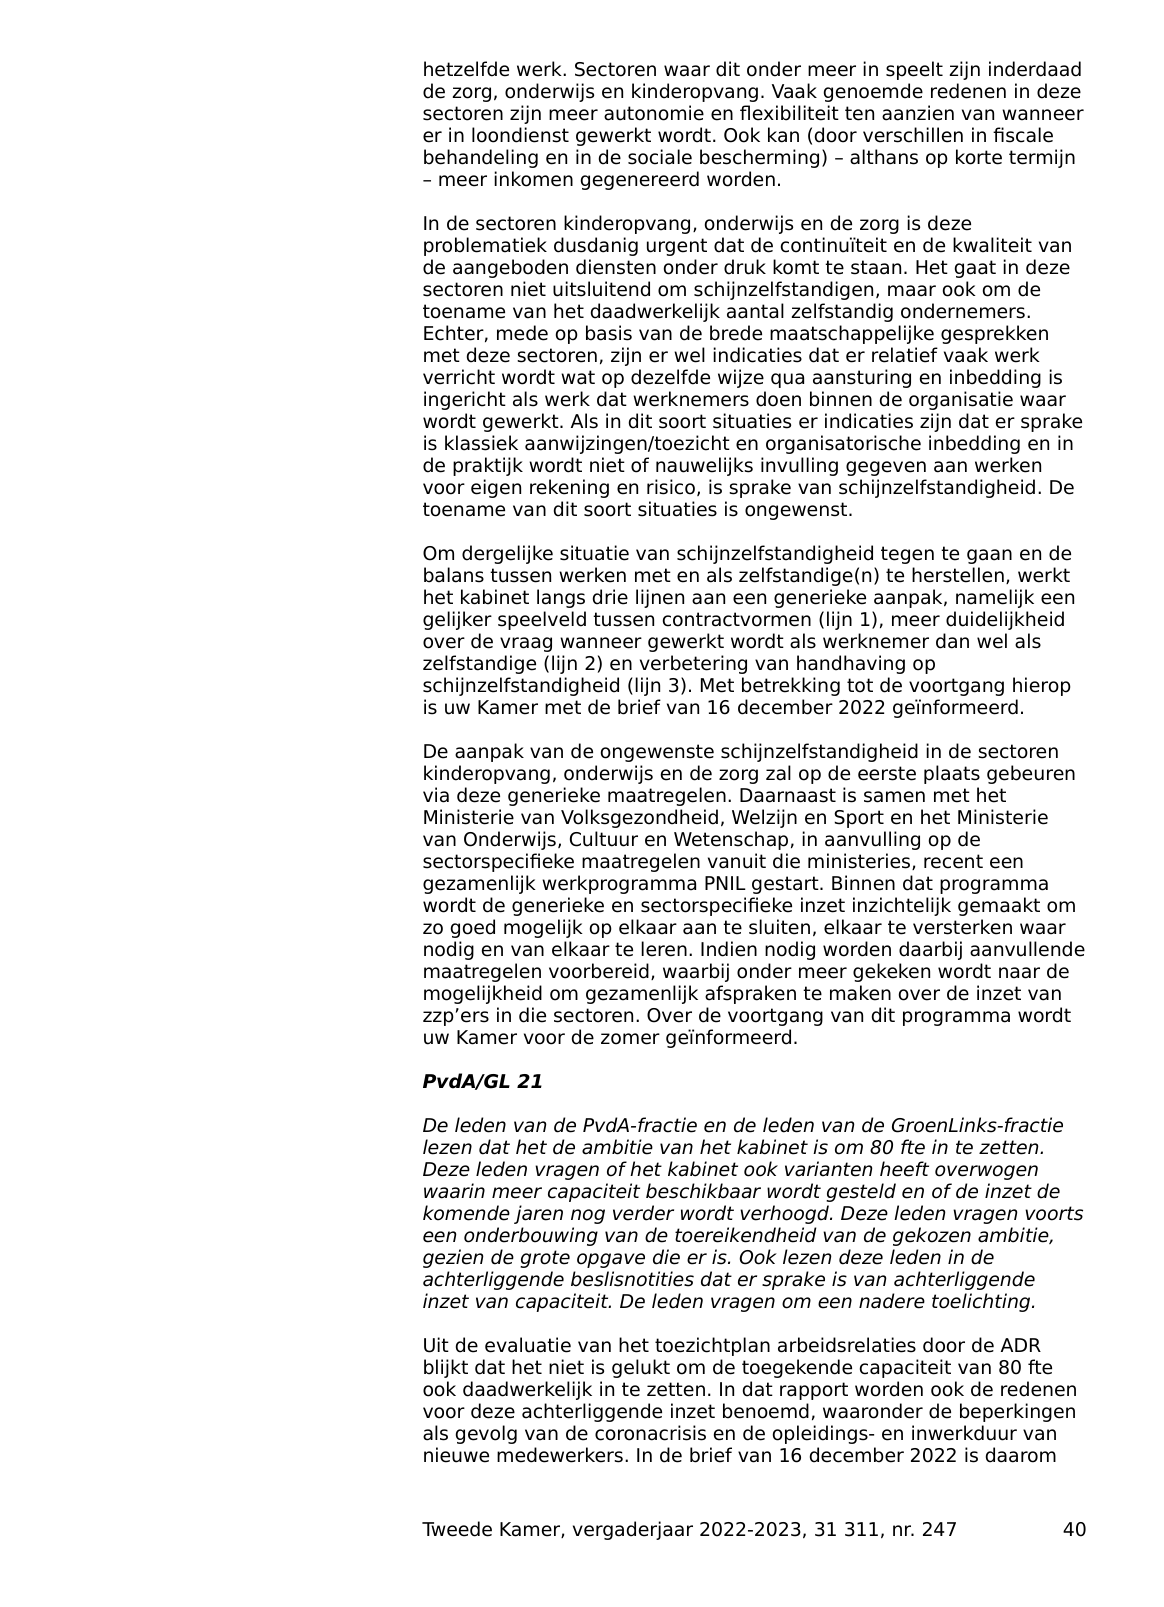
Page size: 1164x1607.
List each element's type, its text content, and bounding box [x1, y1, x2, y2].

subtitle PvdA/GL 21 [422, 1071, 1087, 1093]
text Uit de evaluatie van het toezichtplan arbeidsrelaties door de ADR blijkt dat het niet is gelukt om de toegekende capaciteit van 80 fte ook daadwerkelijk in te zetten. In dat rapport worden ook de redenen voor deze achterliggende inzet benoemd, waaronder de beperkingen als gevolg van de coronacrisis en de opleidings- en inwerkduur van nieuwe medewerkers. In de brief van 16 december 2022 is daarom [422, 1335, 1087, 1467]
text hetzelfde werk. Sectoren waar dit onder meer in speelt zijn inderdaad de zorg, onderwijs en kinderopvang. Vaak genoemde redenen in deze sectoren zijn meer autonomie en flexibiliteit ten aanzien van wanneer er in loondienst gewerkt wordt. Ook kan (door verschillen in fiscale behandeling en in de sociale bescherming) – althans op korte termijn – meer inkomen gegenereerd worden. [422, 59, 1087, 191]
text Om dergelijke situatie van schijnzelfstandigheid tegen te gaan en de balans tussen werken met en als zelfstandige(n) te herstellen, werkt het kabinet langs drie lijnen aan een generieke aanpak, namelijk een gelijker speelveld tussen contractvormen (lijn 1), meer duidelijkheid over de vraag wanneer gewerkt wordt als werknemer dan wel als zelfstandige (lijn 2) en verbetering van handhaving op schijnzelfstandigheid (lijn 3). Met betrekking tot de voortgang hierop is uw Kamer met de brief van 16 december 2022 geïnformeerd. [422, 543, 1087, 719]
text De aanpak van de ongewenste schijnzelfstandigheid in de sectoren kinderopvang, onderwijs en de zorg zal op de eerste plaats gebeuren via deze generieke maatregelen. Daarnaast is samen met het Ministerie van Volksgezondheid, Welzijn en Sport en het Ministerie van Onderwijs, Cultuur en Wetenschap, in aanvulling op de sectorspecifieke maatregelen vanuit die ministeries, recent een gezamenlijk werkprogramma PNIL gestart. Binnen dat programma wordt de generieke en sectorspecifieke inzet inzichtelijk gemaakt om zo goed mogelijk op elkaar aan te sluiten, elkaar te versterken waar nodig en van elkaar te leren. Indien nodig worden daarbij aanvullende maatregelen voorbereid, waarbij onder meer gekeken wordt naar de mogelijkheid om gezamenlijk afspraken te maken over de inzet van zzp’ers in die sectoren. Over de voortgang van dit programma wordt uw Kamer voor de zomer geïnformeerd. [422, 741, 1087, 1049]
text In de sectoren kinderopvang, onderwijs en de zorg is deze problematiek dusdanig urgent dat de continuïteit en de kwaliteit van de aangeboden diensten onder druk komt te staan. Het gaat in deze sectoren niet uitsluitend om schijnzelfstandigen, maar ook om de toename van het daadwerkelijk aantal zelfstandig ondernemers. Echter, mede op basis van de brede maatschappelijke gesprekken met deze sectoren, zijn er wel indicaties dat er relatief vaak werk verricht wordt wat op dezelfde wijze qua aansturing en inbedding is ingericht als werk dat werknemers doen binnen de organisatie waar wordt gewerkt. Als in dit soort situaties er indicaties zijn dat er sprake is klassiek aanwijzingen/toezicht en organisatorische inbedding en in de praktijk wordt niet of nauwelijks invulling gegeven aan werken voor eigen rekening en risico, is sprake van schijnzelfstandigheid. De toename van dit soort situaties is ongewenst. [422, 213, 1087, 521]
text De leden van de PvdA-fractie en de leden van de GroenLinks-fractie lezen dat het de ambitie van het kabinet is om 80 fte in te zetten. Deze leden vragen of het kabinet ook varianten heeft overwogen waarin meer capaciteit beschikbaar wordt gesteld en of de inzet de komende jaren nog verder wordt verhoogd. Deze leden vragen voorts een onderbouwing van de toereikendheid van de gekozen ambitie, gezien de grote opgave die er is. Ook lezen deze leden in de achterliggende beslisnotities dat er sprake is van achterliggende inzet van capaciteit. De leden vragen om een nadere toelichting. [422, 1115, 1087, 1313]
